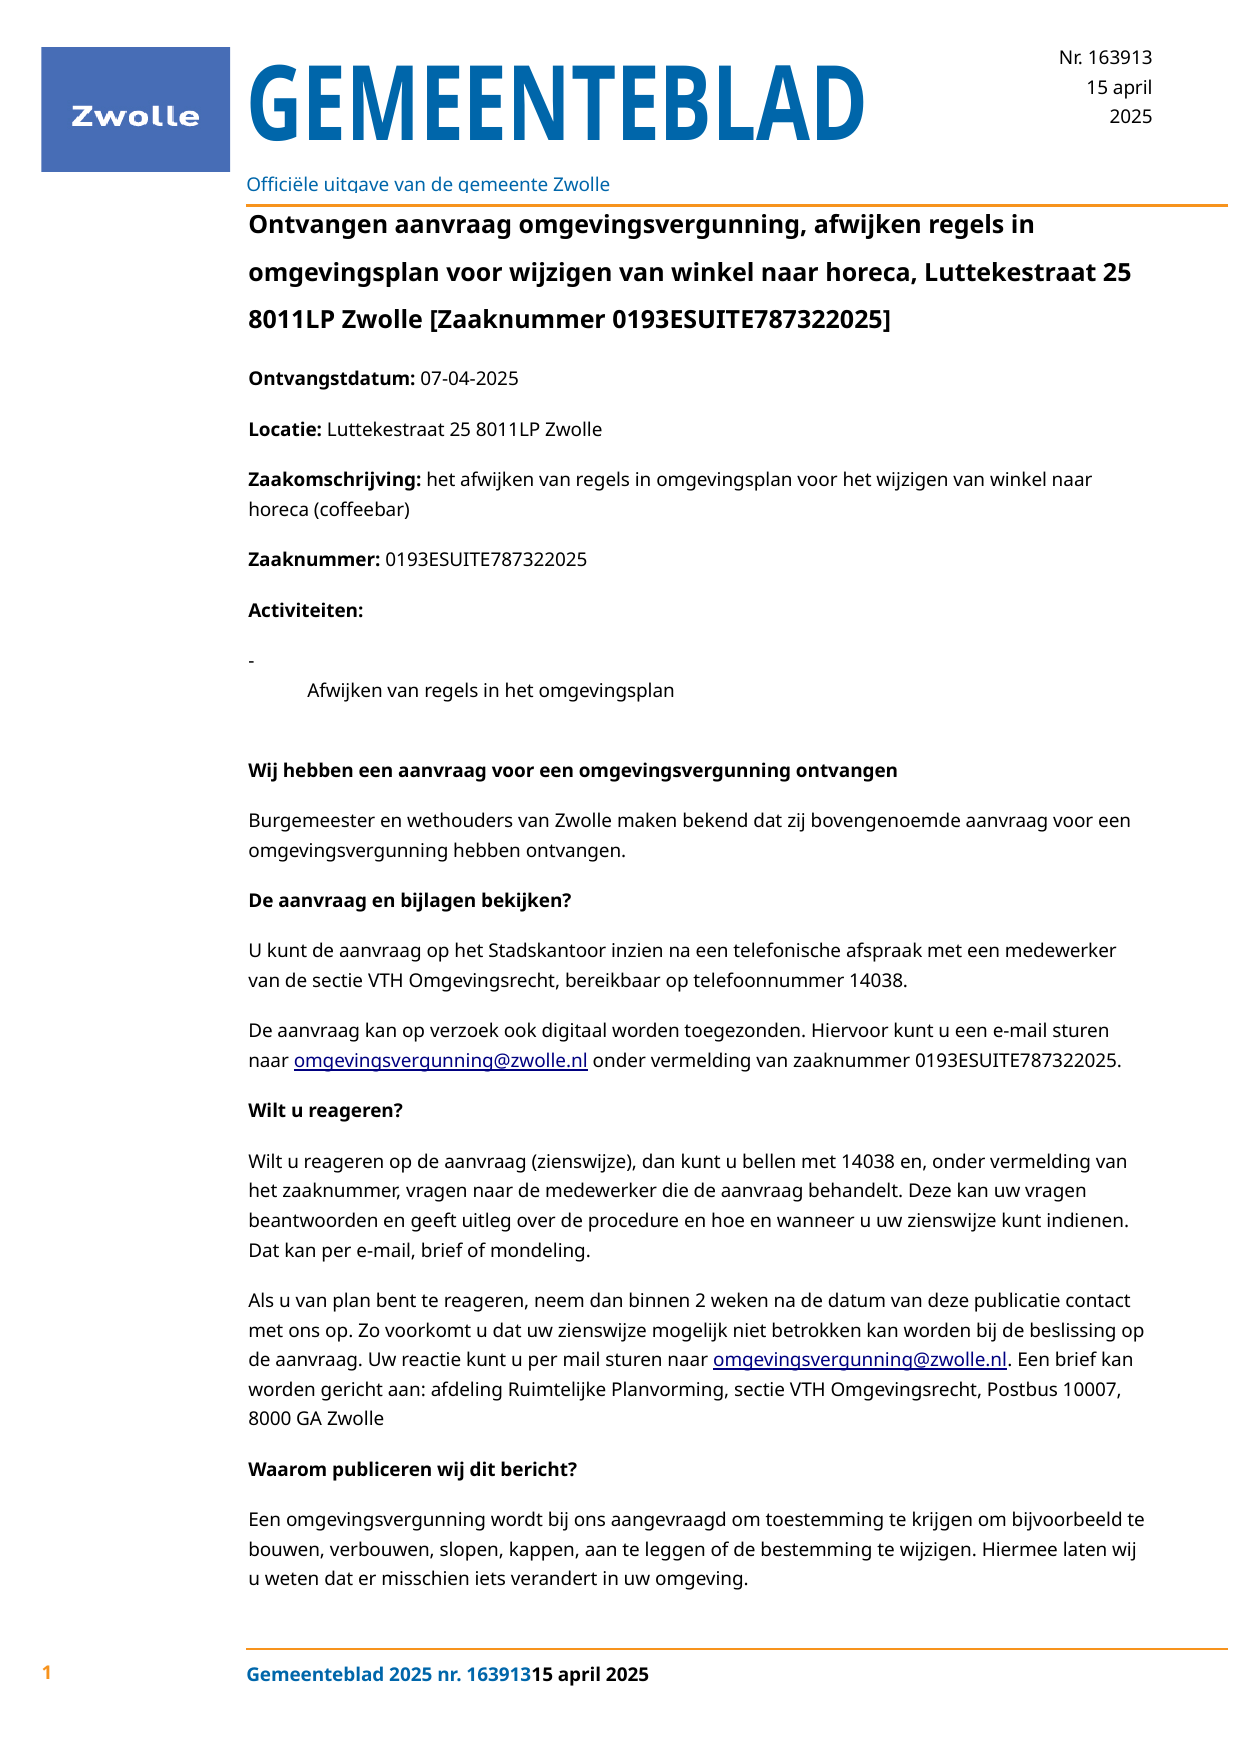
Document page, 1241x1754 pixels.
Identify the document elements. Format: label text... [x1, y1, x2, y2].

text Wij hebben een aanvraag voor een omgevingsvergunning ontvangen [248, 757, 1152, 782]
picture [41, 47, 231, 172]
text Wilt u reageren? [248, 1098, 1152, 1123]
text De aanvraag en bijlagen bekijken? [248, 887, 1152, 913]
text De aanvraag kan op verzoek ook digitaal worden toegezonden. Hiervoor kunt u een e-mail sturen naar omgevingsvergunning@zwolle.nl onder vermelding van zaaknummer 0193ESUITE787322025. [248, 1018, 1152, 1073]
text U kunt de aanvraag op het Stadskantoor inzien na een telefonische afspraak met een medewerker van de sectie VTH Omgevingsrecht, bereikbaar op telefoonnummer 14038. [248, 938, 1152, 993]
text Burgemeester en wethouders van Zwolle maken bekend dat zij bovengenoemde aanvraag voor een omgevingsvergunning hebben ontvangen. [248, 807, 1152, 862]
text Zaaknummer: 0193ESUITE787322025 [248, 546, 1152, 572]
text Activiteiten: [248, 597, 1152, 622]
text Ontvangstdatum: 07-04-2025 [248, 366, 1152, 391]
text Locatie: Luttekestraat 25 8011LP Zwolle [248, 416, 1152, 442]
text Zaakomschrijving: het afwijken van regels in omgevingsplan voor het wijzigen van winkel naar horeca (coffeebar) [248, 466, 1152, 522]
text Als u van plan bent te reageren, neem dan binnen 2 weken na de datum van deze publicatie contact met ons op. Zo voorkomt u dat uw zienswijze mogelijk niet betrokken kan worden bij de beslissing op de aanvraag. Uw reactie kunt u per mail sturen naar omgevingsvergunning@zwolle.nl. Een brief kan worden gericht aan: afdeling Ruimtelijke Planvorming, sectie VTH Omgevingsrecht, Postbus 10007, 8000 GA Zwolle [248, 1287, 1152, 1431]
list Afwijken van regels in het omgevingsplan [248, 677, 1152, 702]
text Een omgevingsvergunning wordt bij ons aangevraagd om toestemming te krijgen om bijvoorbeeld te bouwen, verbouwen, slopen, kappen, aan te leggen of de bestemming te wijzigen. Hiermee laten wij u weten dat er misschien iets verandert in uw omgeving. [248, 1506, 1152, 1591]
text Wilt u reageren op de aanvraag (zienswijze), dan kunt u bellen met 14038 en, onder vermelding van het zaaknummer, vragen naar de medewerker die de aanvraag behandelt. Deze kan uw vragen beantwoorden en geeft uitleg over de procedure en hoe en wanneer u uw zienswijze kunt indienen. Dat kan per e-mail, brief of mondeling. [248, 1148, 1152, 1262]
text Ontvangen aanvraag omgevingsvergunning, afwijken regels in omgevingsplan voor wijzigen van winkel naar horeca, Luttekestraat 25 8011LP Zwolle [Zaaknummer 0193ESUITE787322025] [248, 207, 1152, 336]
text Waarom publiceren wij dit bericht? [248, 1456, 1152, 1482]
